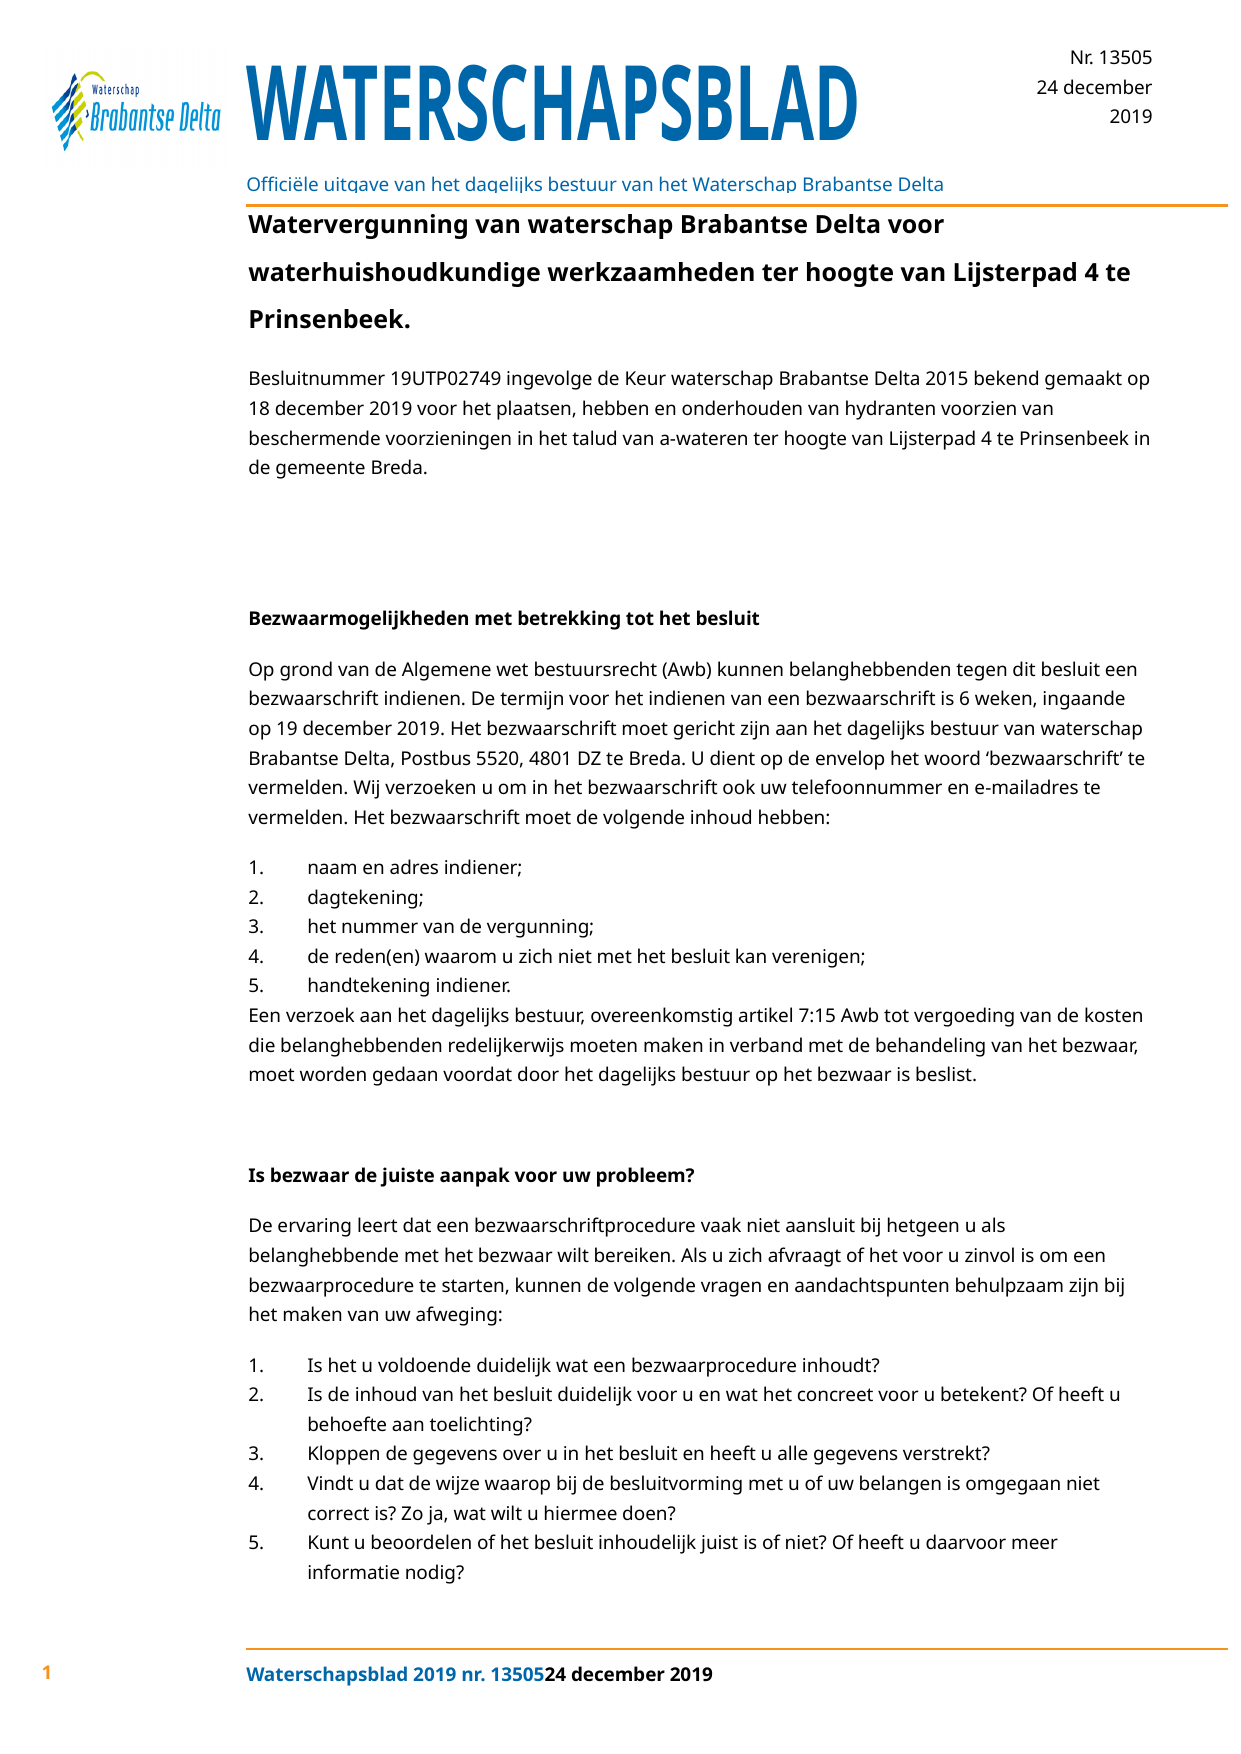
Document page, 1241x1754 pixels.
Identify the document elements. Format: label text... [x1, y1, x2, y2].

list Kloppen de gegevens over u in het besluit en heeft u alle gegevens verstrekt? [248, 1441, 1152, 1466]
text Een verzoek aan het dagelijks bestuur, overeenkomstig artikel 7:15 Awb tot vergoeding van de kosten die belanghebbenden redelijkerwijs moeten maken in verband met de behandeling van het bezwaar, moet worden gedaan voordat door het dagelijks bestuur op het bezwaar is beslist. [248, 1002, 1152, 1087]
list dagtekening; [248, 884, 1152, 909]
picture [41, 47, 231, 172]
list de reden(en) waarom u zich niet met het besluit kan verenigen; [248, 943, 1152, 969]
list het nummer van de vergunning; [248, 913, 1152, 939]
list handtekening indiener. [248, 973, 1152, 998]
text De ervaring leert dat een bezwaarschriftprocedure vaak niet aansluit bij hetgeen u als belanghebbende met het bezwaar wilt bereiken. Als u zich afvraagt of het voor u zinvol is om een bezwaarprocedure te starten, kunnen de volgende vragen en aandachtspunten behulpzaam zijn bij het maken van uw afweging: [248, 1213, 1152, 1327]
list Vindt u dat de wijze waarop bij de besluitvorming met u of uw belangen is omgegaan niet correct is? Zo ja, wat wilt u hiermee doen? [248, 1470, 1152, 1525]
text Watervergunning van waterschap Brabantse Delta voor waterhuishoudkundige werkzaamheden ter hoogte van Lijsterpad 4 te Prinsenbeek. [248, 207, 1152, 336]
text Besluitnummer 19UTP02749 ingevolge de Keur waterschap Brabantse Delta 2015 bekend gemaakt op 18 december 2019 voor het plaatsen, hebben en onderhouden van hydranten voorzien van beschermende voorzieningen in het talud van a-wateren ter hoogte van Lijsterpad 4 te Prinsenbeek in de gemeente Breda. [248, 366, 1152, 480]
text Is bezwaar de juiste aanpak voor uw probleem? [248, 1162, 1152, 1188]
text Bezwaarmogelijkheden met betrekking tot het besluit [248, 606, 1152, 631]
list Is de inhoud van het besluit duidelijk voor u en wat het concreet voor u betekent? Of heeft u behoefte aan toelichting? [248, 1381, 1152, 1437]
list Kunt u beoordelen of het besluit inhoudelijk juist is of niet? Of heeft u daarvoor meer informatie nodig? [248, 1529, 1152, 1584]
list naam en adres indiener; [248, 854, 1152, 880]
list Is het u voldoende duidelijk wat een bezwaarprocedure inhoudt? [248, 1352, 1152, 1377]
text Op grond van de Algemene wet bestuursrecht (Awb) kunnen belanghebbenden tegen dit besluit een bezwaarschrift indienen. De termijn voor het indienen van een bezwaarschrift is 6 weken, ingaande op 19 december 2019. Het bezwaarschrift moet gericht zijn aan het dagelijks bestuur van waterschap Brabantse Delta, Postbus 5520, 4801 DZ te Breda. U dient op de envelop het woord ‘bezwaarschrift’ te vermelden. Wij verzoeken u om in het bezwaarschrift ook uw telefoonnummer en e‑mailadres te vermelden. Het bezwaarschrift moet de volgende inhoud hebben: [248, 656, 1152, 829]
